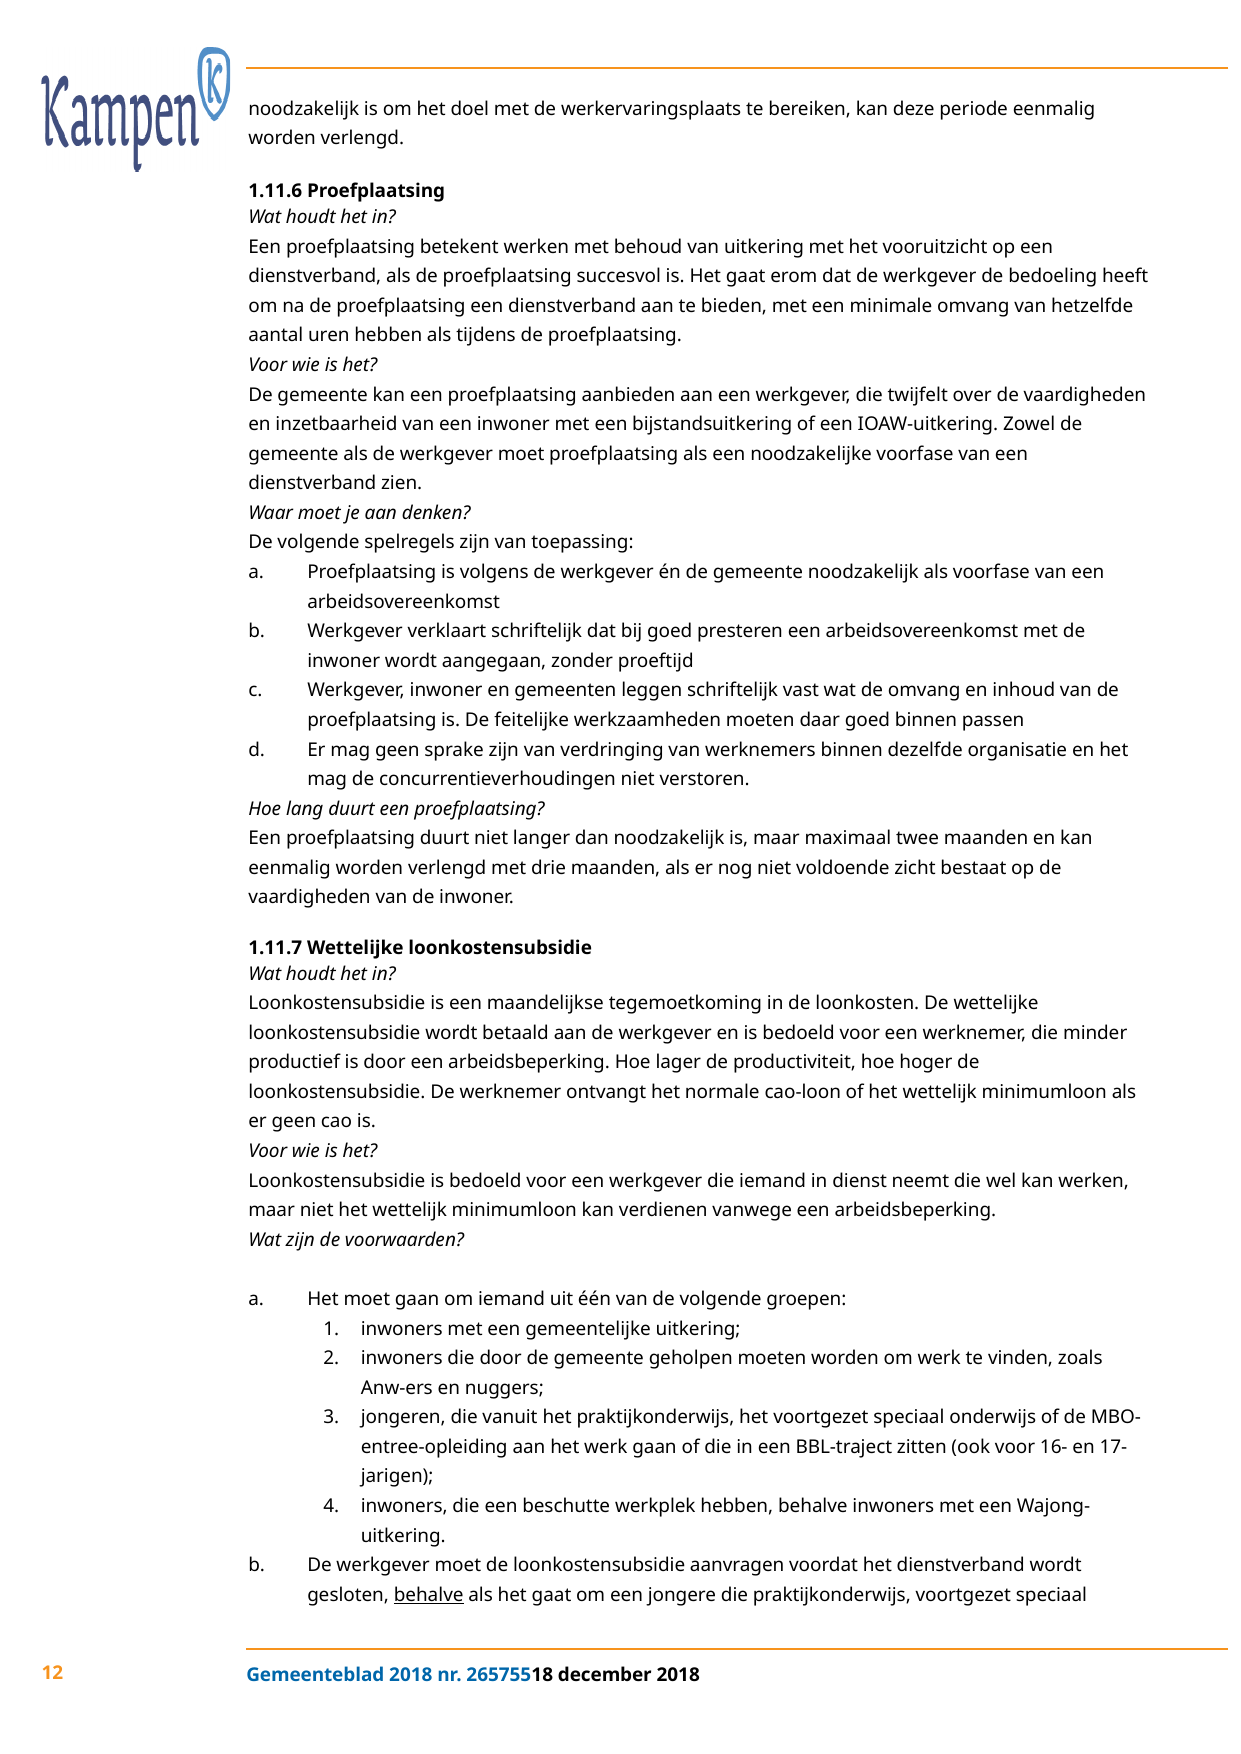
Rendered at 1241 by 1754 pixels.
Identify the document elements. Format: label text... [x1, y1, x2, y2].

text Wat houdt het in? [248, 960, 1152, 986]
text De volgende spelregels zijn van toepassing: [248, 529, 1152, 554]
text 1.11.7 Wettelijke loonkostensubsidie [248, 934, 1152, 960]
list Werkgever verklaart schriftelijk dat bij goed presteren een arbeidsovereenkomst met de inwoner wordt aangegaan, zonder proeftijd [248, 617, 1152, 673]
list Proefplaatsing is volgens de werkgever én de gemeente noodzakelijk als voorfase van een arbeidsovereenkomst [248, 558, 1152, 613]
list inwoners met een gemeentelijke uitkering; [323, 1315, 1152, 1341]
text Voor wie is het? [248, 1137, 1152, 1163]
text Wat houdt het in? [248, 203, 1152, 229]
text 1.11.6 Proefplaatsing [248, 175, 1152, 203]
text Een proefplaatsing duurt niet langer dan noodzakelijk is, maar maximaal twee maanden en kan eenmalig worden verlengd met drie maanden, als er nog niet voldoende zicht bestaat op de vaardigheden van de inwoner. [248, 824, 1152, 909]
text Loonkostensubsidie is een maandelijkse tegemoetkoming in de loonkosten. De wettelijke loonkostensubsidie wordt betaald aan de werkgever en is bedoeld voor een werknemer, die minder productief is door een arbeidsbeperking. Hoe lager de productiviteit, hoe hoger de loonkostensubsidie. De werknemer ontvangt het normale cao-loon of het wettelijk minimumloon als er geen cao is. [248, 989, 1152, 1133]
list Het moet gaan om iemand uit één van de volgende groepen: [248, 1285, 1152, 1311]
list De werkgever moet de loonkostensubsidie aanvragen voordat het dienstverband wordt gesloten, behalve als het gaat om een jongere die praktijkonderwijs, voortgezet speciaal [248, 1551, 1152, 1607]
text noodzakelijk is om het doel met de werkervaringsplaats te bereiken, kan deze periode eenmalig worden verlengd. [248, 95, 1152, 150]
picture [41, 47, 231, 172]
text Een proefplaatsing betekent werken met behoud van uitkering met het vooruitzicht op een dienstverband, als de proefplaatsing succesvol is. Het gaat erom dat de werkgever de bedoeling heeft om na de proefplaatsing een dienstverband aan te bieden, met een minimale omvang van hetzelfde aantal uren hebben als tijdens de proefplaatsing. [248, 233, 1152, 347]
text Wat zijn de voorwaarden? [248, 1226, 1152, 1252]
text Waar moet je aan denken? [248, 499, 1152, 525]
text Hoe lang duurt een proefplaatsing? [248, 795, 1152, 821]
list Er mag geen sprake zijn van verdringing van werknemers binnen dezelfde organisatie en het mag de concurrentieverhoudingen niet verstoren. [248, 736, 1152, 791]
text Loonkostensubsidie is bedoeld voor een werkgever die iemand in dienst neemt die wel kan werken, maar niet het wettelijk minimumloon kan verdienen vanwege een arbeidsbeperking. [248, 1167, 1152, 1222]
list inwoners die door de gemeente geholpen moeten worden om werk te vinden, zoals Anw-ers en nuggers; [323, 1344, 1152, 1400]
list inwoners, die een beschutte werkplek hebben, behalve inwoners met een Wajong-uitkering. [323, 1492, 1152, 1548]
text De gemeente kan een proefplaatsing aanbieden aan een werkgever, die twijfelt over de vaardigheden en inzetbaarheid van een inwoner met een bijstandsuitkering of een IOAW-uitkering. Zowel de gemeente als de werkgever moet proefplaatsing als een noodzakelijke voorfase van een dienstverband zien. [248, 381, 1152, 495]
list jongeren, die vanuit het praktijkonderwijs, het voortgezet speciaal onderwijs of de MBO-entree-opleiding aan het werk gaan of die in een BBL-traject zitten (ook voor 16- en 17-jarigen); [323, 1403, 1152, 1488]
text Voor wie is het? [248, 351, 1152, 377]
list Werkgever, inwoner en gemeenten leggen schriftelijk vast wat de omvang en inhoud van de proefplaatsing is. De feitelijke werkzaamheden moeten daar goed binnen passen [248, 677, 1152, 732]
